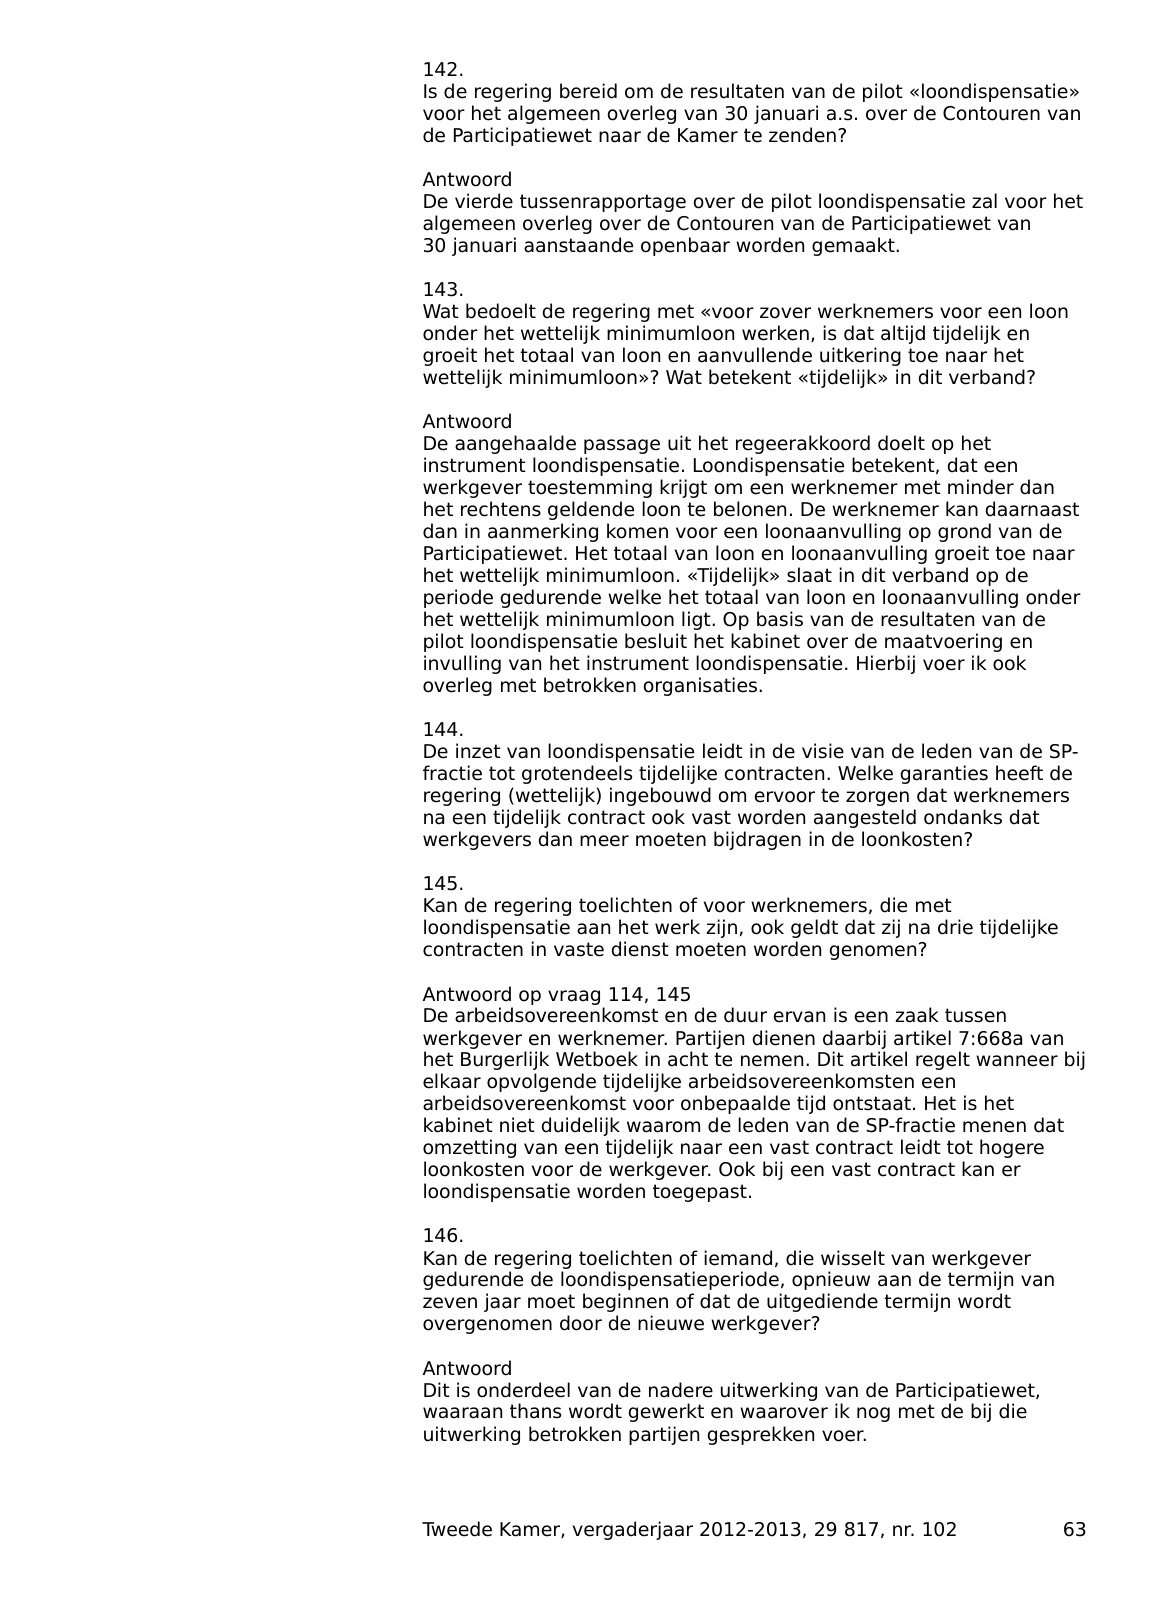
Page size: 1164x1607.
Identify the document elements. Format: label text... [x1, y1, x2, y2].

text 144. [422, 719, 1087, 741]
text Antwoord [422, 411, 1087, 433]
text Antwoord [422, 1357, 1087, 1379]
text Dit is onderdeel van de nadere uitwerking van de Participatiewet, waaraan thans wordt gewerkt en waarover ik nog met de bij die uitwerking betrokken partijen gesprekken voer. [422, 1379, 1087, 1445]
text De arbeidsovereenkomst en de duur ervan is een zaak tussen werkgever en werknemer. Partijen dienen daarbij artikel 7:668a van het Burgerlijk Wetboek in acht te nemen. Dit artikel regelt wanneer bij elkaar opvolgende tijdelijke arbeidsovereenkomsten een arbeidsovereenkomst voor onbepaalde tijd ontstaat. Het is het kabinet niet duidelijk waarom de leden van de SP-fractie menen dat omzetting van een tijdelijk naar een vast contract leidt tot hogere loonkosten voor de werkgever. Ook bij een vast contract kan er loondispensatie worden toegepast. [422, 1005, 1087, 1203]
text De aangehaalde passage uit het regeerakkoord doelt op het instrument loondispensatie. Loondispensatie betekent, dat een werkgever toestemming krijgt om een werknemer met minder dan het rechtens geldende loon te belonen. De werknemer kan daarnaast dan in aanmerking komen voor een loonaanvulling op grond van de Participatiewet. Het totaal van loon en loonaanvulling groeit toe naar het wettelijk minimumloon. «Tijdelijk» slaat in dit verband op de periode gedurende welke het totaal van loon en loonaanvulling onder het wettelijk minimumloon ligt. Op basis van de resultaten van de pilot loondispensatie besluit het kabinet over de maatvoering en invulling van het instrument loondispensatie. Hierbij voer ik ook overleg met betrokken organisaties. [422, 433, 1087, 697]
text De vierde tussenrapportage over de pilot loondispensatie zal voor het algemeen overleg over de Contouren van de Participatiewet van 30 januari aanstaande openbaar worden gemaakt. [422, 191, 1087, 257]
text 142. [422, 59, 1087, 81]
text De inzet van loondispensatie leidt in de visie van de leden van de SP-fractie tot grotendeels tijdelijke contracten. Welke garanties heeft de regering (wettelijk) ingebouwd om ervoor te zorgen dat werknemers na een tijdelijk contract ook vast worden aangesteld ondanks dat werkgevers dan meer moeten bijdragen in de loonkosten? [422, 741, 1087, 851]
text 145. [422, 873, 1087, 895]
text 143. [422, 279, 1087, 301]
text Kan de regering toelichten of iemand, die wisselt van werkgever gedurende de loondispensatieperiode, opnieuw aan de termijn van zeven jaar moet beginnen of dat de uitgediende termijn wordt overgenomen door de nieuwe werkgever? [422, 1247, 1087, 1335]
text 146. [422, 1225, 1087, 1247]
text Antwoord [422, 169, 1087, 191]
text Wat bedoelt de regering met «voor zover werknemers voor een loon onder het wettelijk minimumloon werken, is dat altijd tijdelijk en groeit het totaal van loon en aanvullende uitkering toe naar het wettelijk minimumloon»? Wat betekent «tijdelijk» in dit verband? [422, 301, 1087, 389]
text Kan de regering toelichten of voor werknemers, die met loondispensatie aan het werk zijn, ook geldt dat zij na drie tijdelijke contracten in vaste dienst moeten worden genomen? [422, 895, 1087, 961]
text Antwoord op vraag 114, 145 [422, 983, 1087, 1005]
text Is de regering bereid om de resultaten van de pilot «loondispensatie» voor het algemeen overleg van 30 januari a.s. over de Contouren van de Participatiewet naar de Kamer te zenden? [422, 81, 1087, 147]
